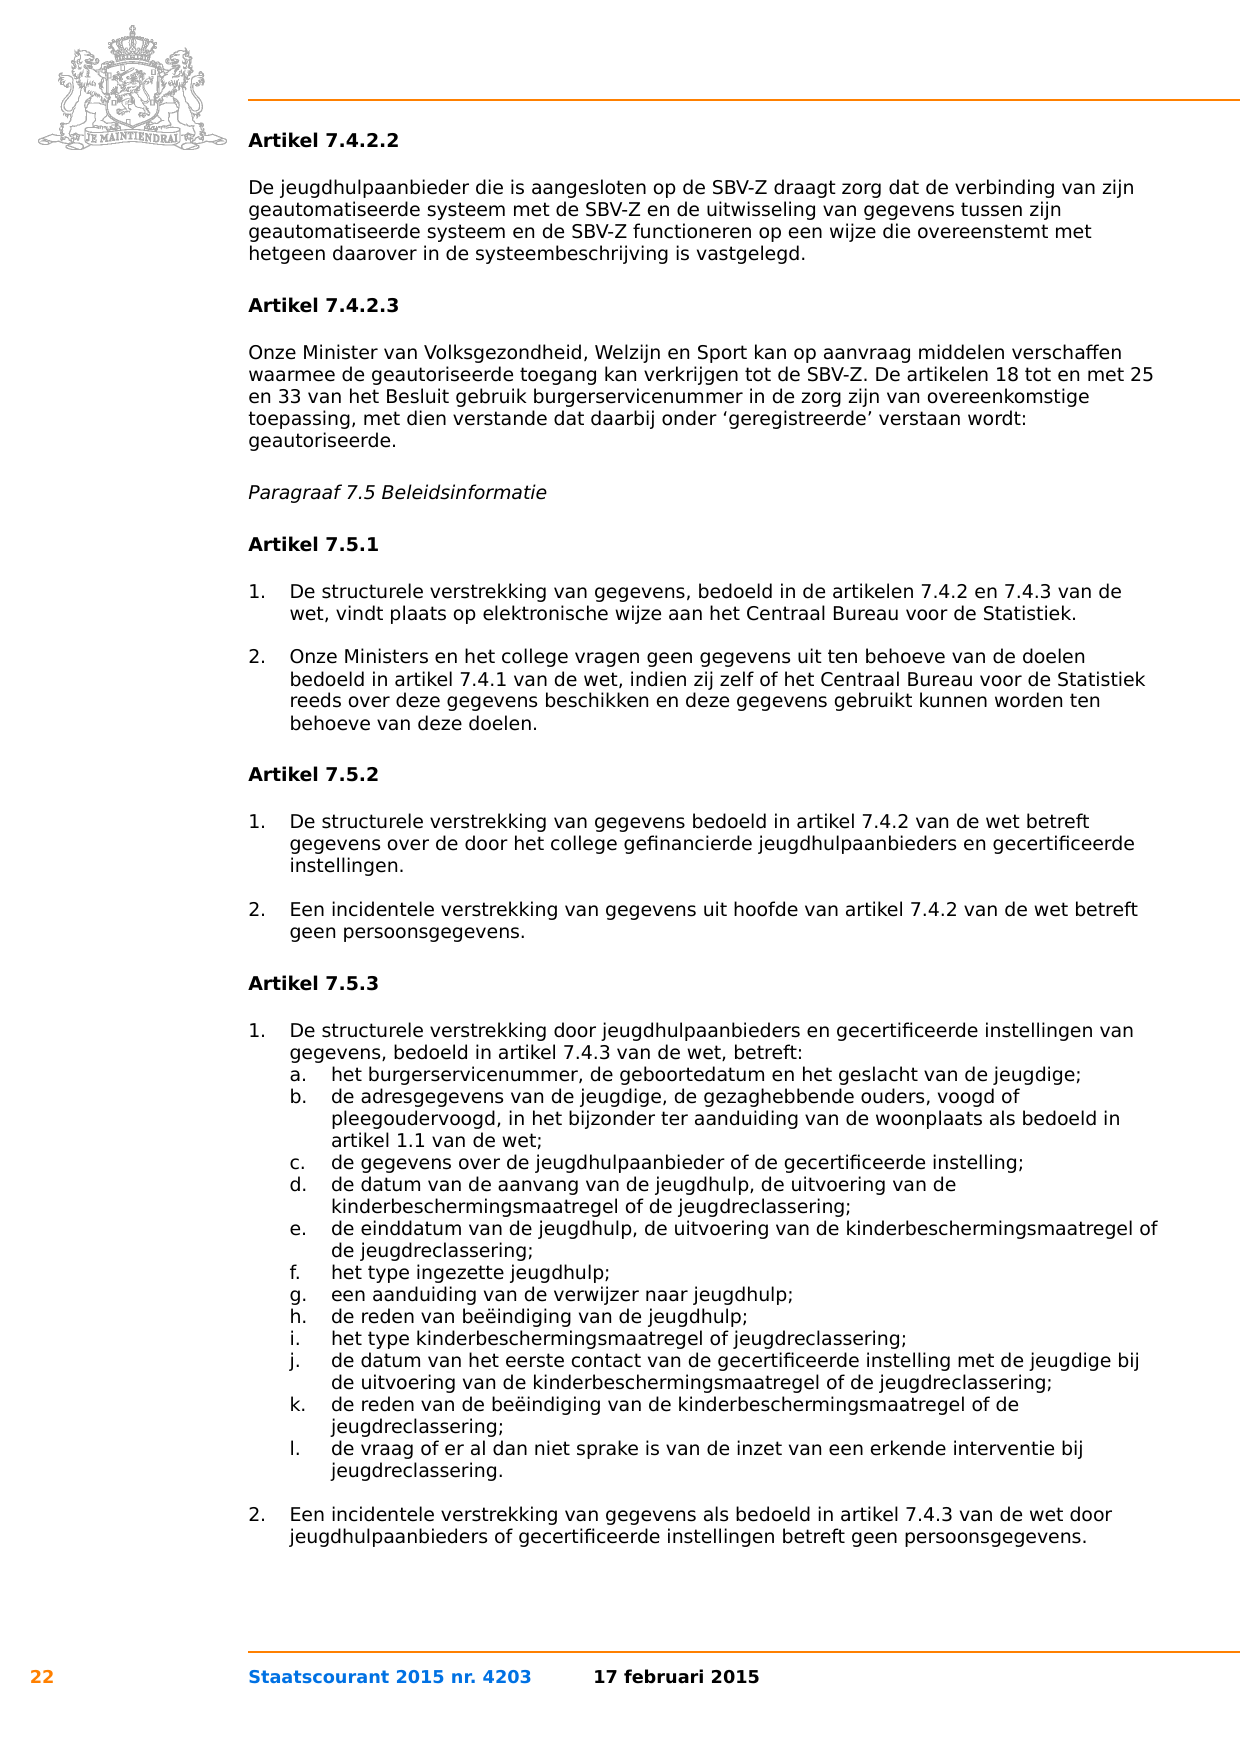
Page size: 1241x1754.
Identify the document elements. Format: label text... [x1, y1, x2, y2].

text i. het type kinderbeschermingsmaatregel of jeugdreclassering; [289, 1328, 1163, 1350]
text 1. De structurele verstrekking van gegevens bedoeld in artikel 7.4.2 van de wet betreft gegevens over de door het college gefinancierde jeugdhulpaanbieders en gecertificeerde instellingen. [248, 811, 1163, 877]
subtitle Paragraaf 7.5 Beleidsinformatie [248, 482, 1163, 504]
text j. de datum van het eerste contact van de gecertificeerde instelling met de jeugdige bij de uitvoering van de kinderbeschermingsmaatregel of de jeugdreclassering; [289, 1350, 1163, 1394]
text Onze Minister van Volksgezondheid, Welzijn en Sport kan op aanvraag middelen verschaffen waarmee de geautoriseerde toegang kan verkrijgen tot de SBV-Z. De artikelen 18 tot en met 25 en 33 van het Besluit gebruik burgerservicenummer in de zorg zijn van overeenkomstige toepassing, met dien verstande dat daarbij onder ‘geregistreerde’ verstaan wordt: geautoriseerde. [248, 342, 1163, 452]
text 2. Een incidentele verstrekking van gegevens als bedoeld in artikel 7.4.3 van de wet door jeugdhulpaanbieders of gecertificeerde instellingen betreft geen persoonsgegevens. [248, 1503, 1163, 1547]
text 2. Onze Ministers en het college vragen geen gegevens uit ten behoeve van de doelen bedoeld in artikel 7.4.1 van de wet, indien zij zelf of het Centraal Bureau voor de Statistiek reeds over deze gegevens beschikken en deze gegevens gebruikt kunnen worden ten behoeve van deze doelen. [248, 646, 1163, 734]
text d. de datum van de aanvang van de jeugdhulp, de uitvoering van de kinderbeschermingsmaatregel of de jeugdreclassering; [289, 1174, 1163, 1218]
text f. het type ingezette jeugdhulp; [289, 1262, 1163, 1284]
text c. de gegevens over de jeugdhulpaanbieder of de gecertificeerde instelling; [289, 1152, 1163, 1174]
subtitle Artikel 7.5.2 [248, 764, 1163, 786]
text h. de reden van beëindiging van de jeugdhulp; [289, 1306, 1163, 1328]
text De jeugdhulpaanbieder die is aangesloten op de SBV-Z draagt zorg dat de verbinding van zijn geautomatiseerde systeem met de SBV-Z en de uitwisseling van gegevens tussen zijn geautomatiseerde systeem en de SBV-Z functioneren op een wijze die overeenstemt met hetgeen daarover in de systeembeschrijving is vastgelegd. [248, 177, 1163, 265]
subtitle Artikel 7.4.2.2 [248, 130, 1163, 152]
text g. een aanduiding van de verwijzer naar jeugdhulp; [289, 1284, 1163, 1306]
subtitle Artikel 7.5.1 [248, 534, 1163, 556]
text 2. Een incidentele verstrekking van gegevens uit hoofde van artikel 7.4.2 van de wet betreft geen persoonsgegevens. [248, 899, 1163, 943]
text l. de vraag of er al dan niet sprake is van de inzet van een erkende interventie bij jeugdreclassering. [289, 1438, 1163, 1482]
text a. het burgerservicenummer, de geboortedatum en het geslacht van de jeugdige; [289, 1064, 1163, 1086]
picture [38, 25, 227, 150]
text 1. De structurele verstrekking door jeugdhulpaanbieders en gecertificeerde instellingen van gegevens, bedoeld in artikel 7.4.3 van de wet, betreft: [248, 1020, 1163, 1064]
subtitle Artikel 7.5.3 [248, 973, 1163, 995]
text k. de reden van de beëindiging van de kinderbeschermingsmaatregel of de jeugdreclassering; [289, 1394, 1163, 1438]
subtitle Artikel 7.4.2.3 [248, 295, 1163, 317]
text e. de einddatum van de jeugdhulp, de uitvoering van de kinderbeschermingsmaatregel of de jeugdreclassering; [289, 1218, 1163, 1262]
text 1. De structurele verstrekking van gegevens, bedoeld in de artikelen 7.4.2 en 7.4.3 van de wet, vindt plaats op elektronische wijze aan het Centraal Bureau voor de Statistiek. [248, 581, 1163, 624]
text b. de adresgegevens van de jeugdige, de gezaghebbende ouders, voogd of pleegoudervoogd, in het bijzonder ter aanduiding van de woonplaats als bedoeld in artikel 1.1 van de wet; [289, 1086, 1163, 1152]
